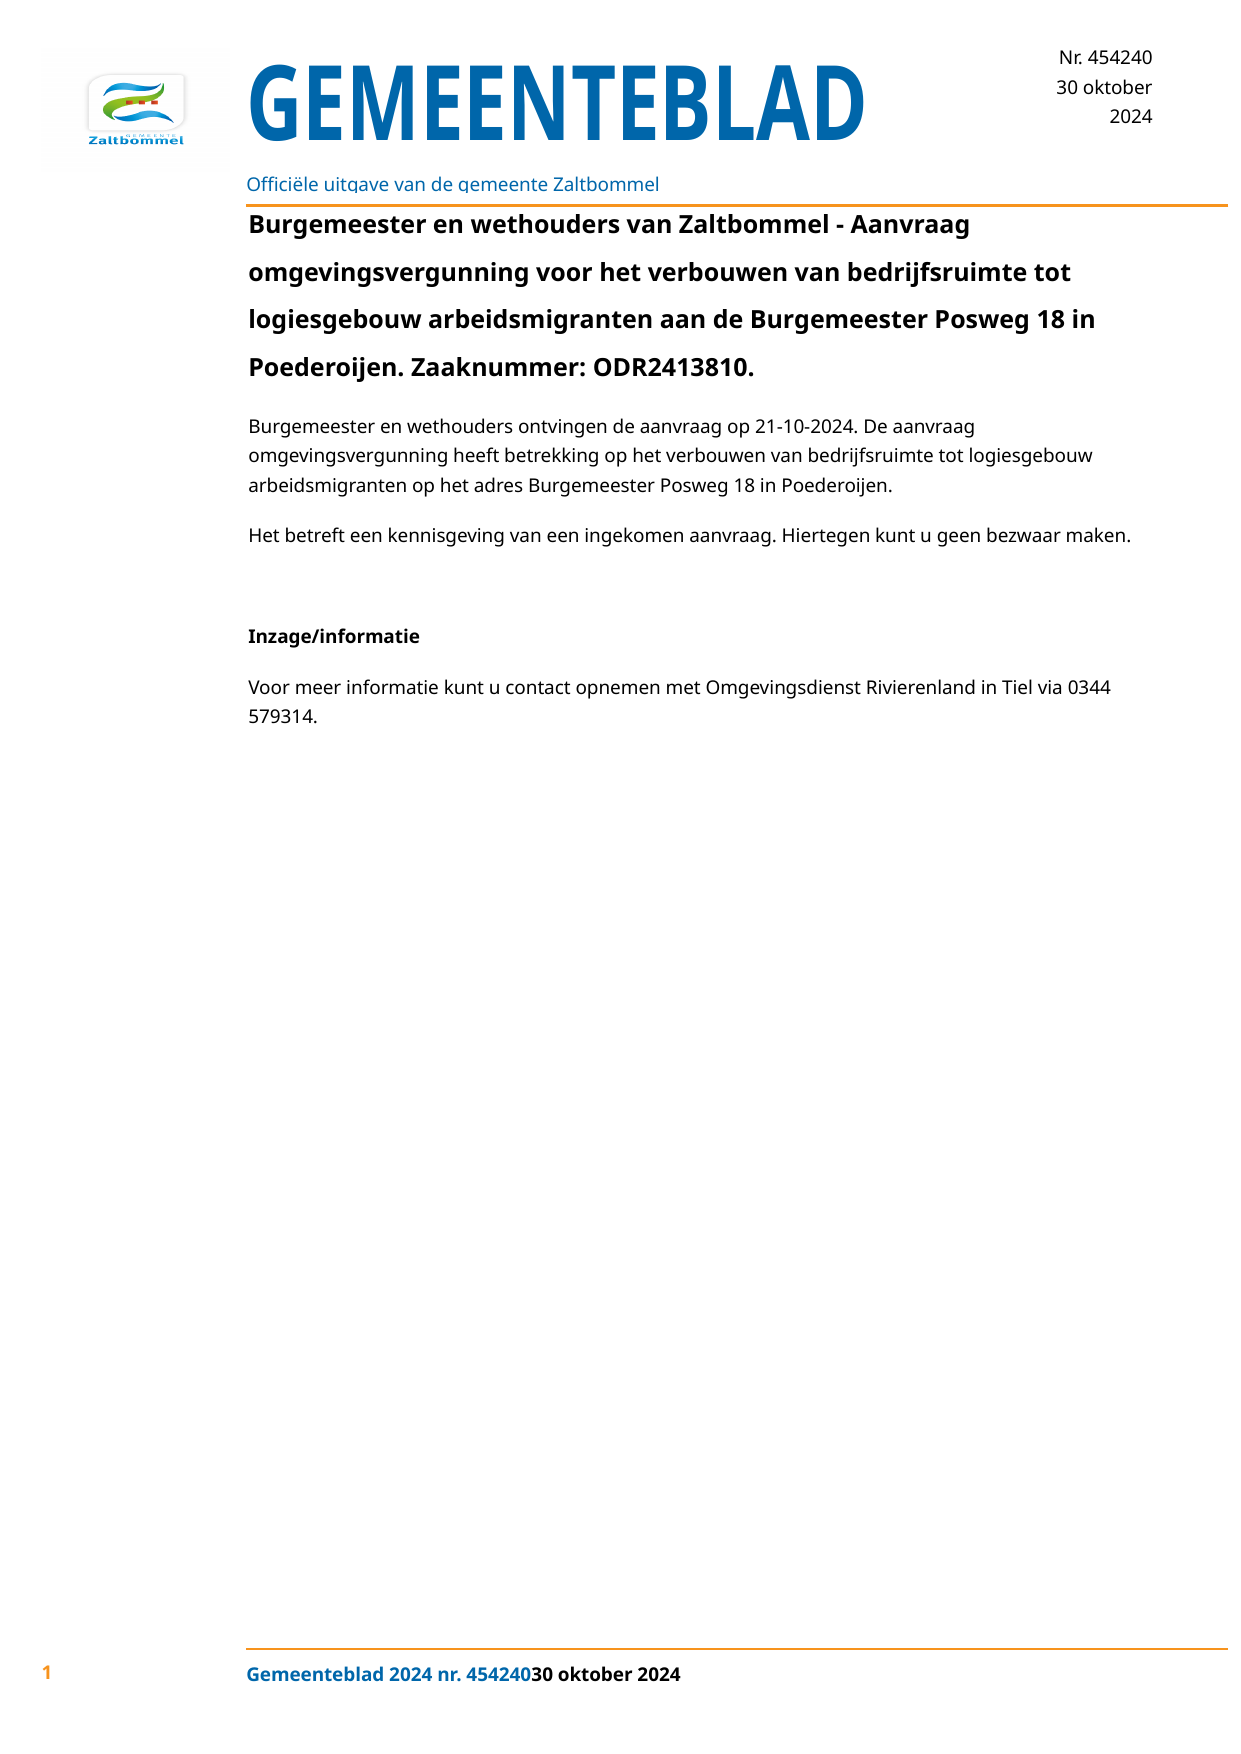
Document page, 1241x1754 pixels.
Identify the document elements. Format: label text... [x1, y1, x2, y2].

text Inzage/informatie [248, 623, 1152, 649]
text Burgemeester en wethouders van Zaltbommel - Aanvraag omgevingsvergunning voor het verbouwen van bedrijfsruimte tot logiesgebouw arbeidsmigranten aan de Burgemeester Posweg 18 in Poederoijen. Zaaknummer: ODR2413810. [248, 207, 1152, 384]
picture [41, 47, 231, 172]
text Het betreft een kennisgeving van een ingekomen aanvraag. Hiertegen kunt u geen bezwaar maken. [248, 523, 1152, 548]
text Voor meer informatie kunt u contact opnemen met Omgevingsdienst Rivierenland in Tiel via 0344 579314. [248, 674, 1152, 729]
text Burgemeester en wethouders ontvingen de aanvraag op 21-10-2024. De aanvraag omgevingsvergunning heeft betrekking op het verbouwen van bedrijfsruimte tot logiesgebouw arbeidsmigranten op het adres Burgemeester Posweg 18 in Poederoijen. [248, 413, 1152, 498]
